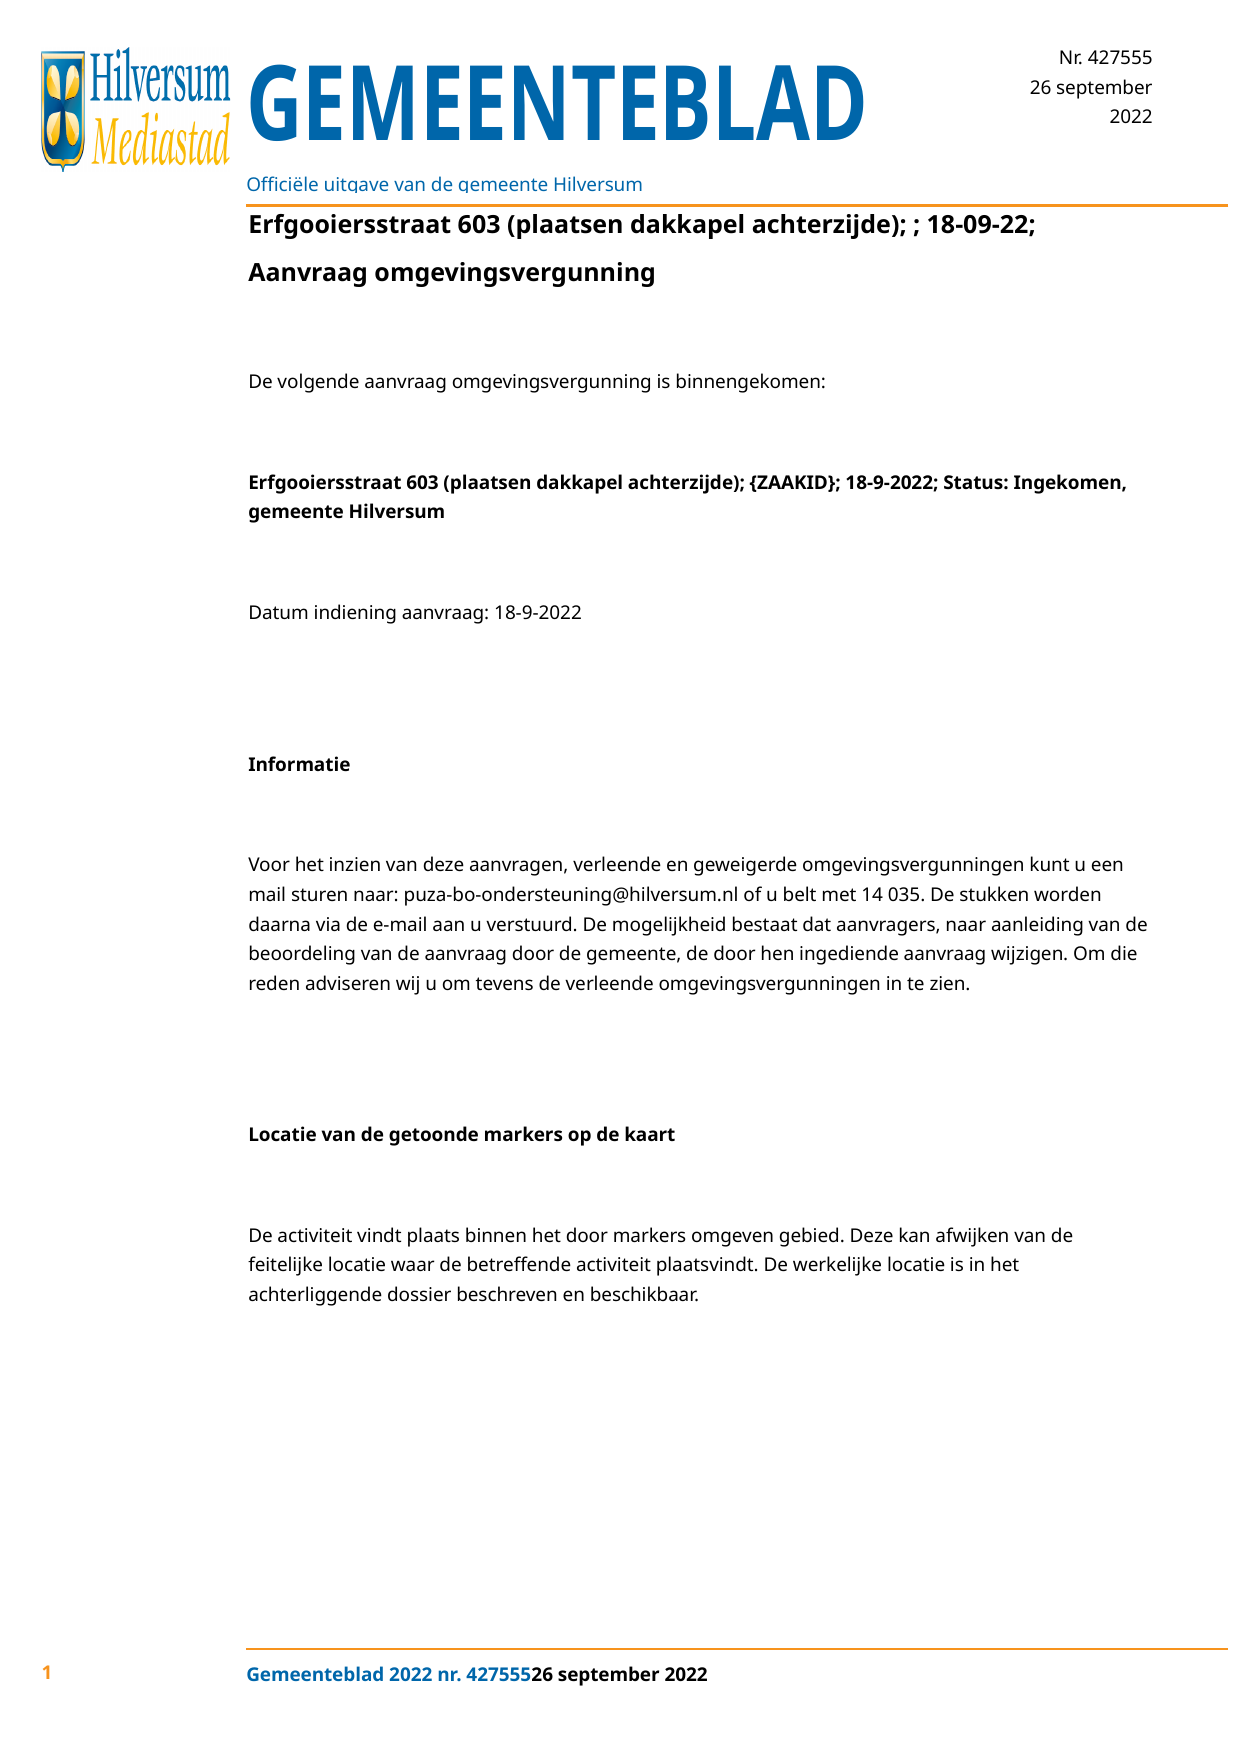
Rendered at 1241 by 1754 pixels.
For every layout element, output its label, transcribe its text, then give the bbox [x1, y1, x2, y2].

text De activiteit vindt plaats binnen het door markers omgeven gebied. Deze kan afwijken van de feitelijke locatie waar de betreffende activiteit plaatsvindt. De werkelijke locatie is in het achterliggende dossier beschreven en beschikbaar. [248, 1222, 1152, 1307]
picture [41, 47, 231, 172]
text Datum indiening aanvraag: 18-9-2022 [248, 599, 1152, 625]
text Erfgooiersstraat 603 (plaatsen dakkapel achterzijde); ; 18-09-22; Aanvraag omgevingsvergunning [248, 207, 1152, 288]
text Erfgooiersstraat 603 (plaatsen dakkapel achterzijde); {ZAAKID}; 18-9-2022; Status: Ingekomen, gemeente Hilversum [248, 469, 1152, 524]
text Informatie [248, 751, 1152, 777]
text De volgende aanvraag omgevingsvergunning is binnengekomen: [248, 368, 1152, 394]
text Locatie van de getoonde markers op de kaart [248, 1121, 1152, 1147]
text Voor het inzien van deze aanvragen, verleende en geweigerde omgevingsvergunningen kunt u een mail sturen naar: puza-bo-ondersteuning@hilversum.nl of u belt met 14 035. De stukken worden daarna via de e-mail aan u verstuurd. De mogelijkheid bestaat dat aanvragers, naar aanleiding van de beoordeling van de aanvraag door de gemeente, de door hen ingediende aanvraag wijzigen. Om die reden adviseren wij u om tevens de verleende omgevingsvergunningen in te zien. [248, 852, 1152, 996]
